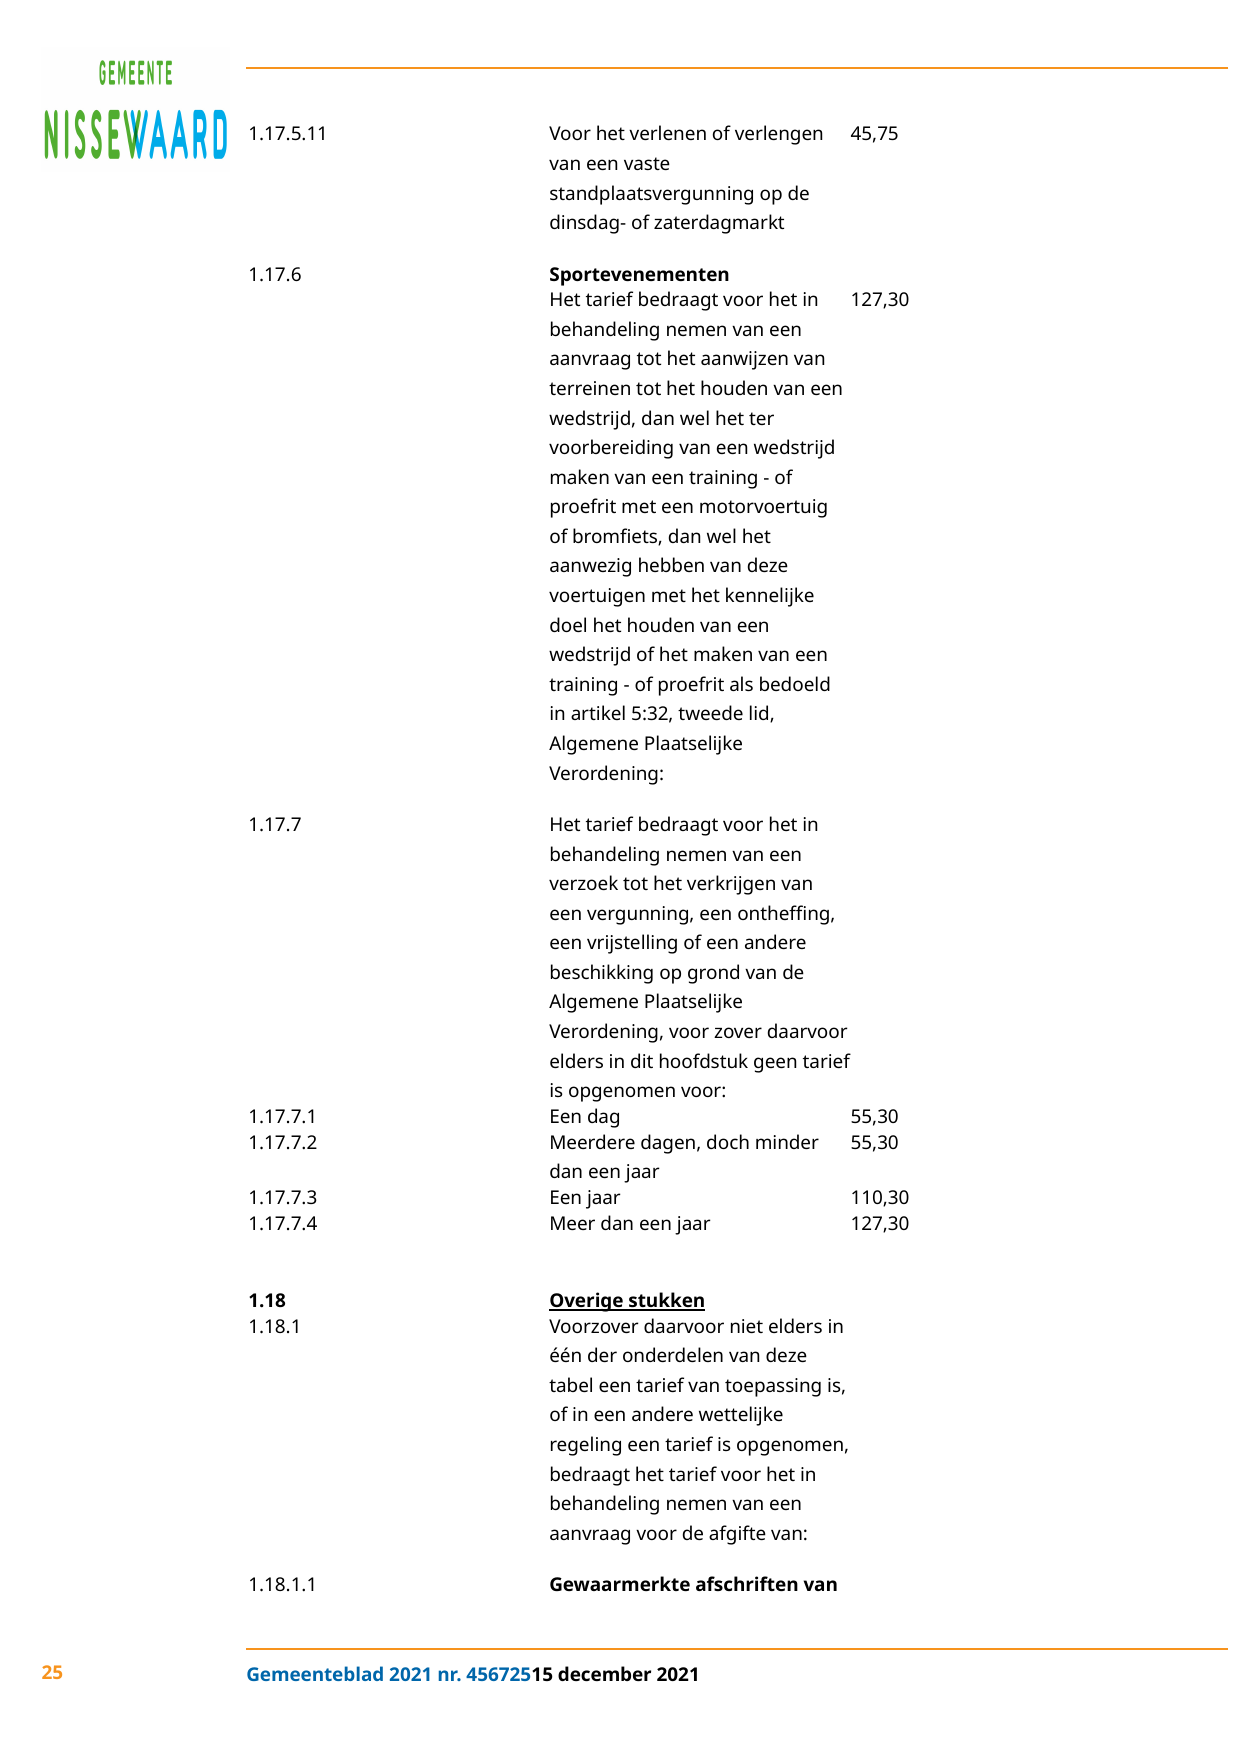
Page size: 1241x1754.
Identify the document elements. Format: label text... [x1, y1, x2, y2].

table_cell [248, 1546, 549, 1571]
table_cell [850, 95, 1152, 121]
table_cell [248, 95, 549, 121]
table_cell [850, 1236, 1152, 1261]
table_cell [549, 1236, 850, 1261]
table_cell Meerdere dagen, doch minder dan een jaar [549, 1129, 850, 1184]
table_cell Voorzover daarvoor niet elders in één der onderdelen van deze tabel een tarief van toepassing is, of in een andere wettelijke regeling een tarief is opgenomen, bedraagt het tarief voor het in behandeling nemen van een aanvraag voor de afgifte van: [549, 1313, 850, 1546]
table_cell [549, 1261, 850, 1287]
table_cell [549, 235, 850, 261]
table_cell 45,75 [850, 121, 1152, 235]
table_cell Gewaarmerkte afschriften van [549, 1571, 850, 1597]
table_cell [248, 286, 549, 786]
table_cell 1.18.1.1 [248, 1571, 549, 1597]
table_cell [549, 1546, 850, 1571]
table_cell [850, 261, 1152, 286]
table_cell [850, 1571, 1152, 1597]
table_cell [248, 1261, 549, 1287]
table_cell 1.17.7.3 [248, 1184, 549, 1210]
table_cell [549, 786, 850, 811]
table_cell [248, 1236, 549, 1261]
table_cell 1.18.1 [248, 1313, 549, 1546]
table_cell [549, 95, 850, 121]
table_cell Een jaar [549, 1184, 850, 1210]
table_cell 1.17.7.4 [248, 1210, 549, 1236]
table_cell 1.17.7 [248, 811, 549, 1103]
table_cell Overige stukken [549, 1287, 850, 1313]
table_cell [850, 811, 1152, 1103]
table_cell 1.17.6 [248, 261, 549, 286]
table_cell [850, 1546, 1152, 1571]
table_cell Een dag [549, 1103, 850, 1129]
table_cell Sportevenementen [549, 261, 850, 286]
table_cell Meer dan een jaar [549, 1210, 850, 1236]
table_cell 110,30 [850, 1184, 1152, 1210]
table_cell 55,30 [850, 1103, 1152, 1129]
table_cell [850, 786, 1152, 811]
table_cell [850, 1313, 1152, 1546]
table_cell 55,30 [850, 1129, 1152, 1184]
table_cell [850, 235, 1152, 261]
picture [41, 47, 231, 172]
table_cell [248, 235, 549, 261]
table_cell [248, 786, 549, 811]
table_cell Het tarief bedraagt voor het in behandeling nemen van een aanvraag tot het aanwijzen van terreinen tot het houden van een wedstrijd, dan wel het ter voorbereiding van een wedstrijd maken van een training - of proefrit met een motorvoertuig of bromfiets, dan wel het aanwezig hebben van deze voertuigen met het kennelijke doel het houden van een wedstrijd of het maken van een training - of proefrit als bedoeld in artikel 5:32, tweede lid, Algemene Plaatselijke Verordening: [549, 286, 850, 786]
table_cell Voor het verlenen of verlengen van een vaste standplaatsvergunning op de dinsdag- of zaterdagmarkt [549, 121, 850, 235]
table_cell 127,30 [850, 1210, 1152, 1236]
table_cell 127,30 [850, 286, 1152, 786]
table_cell [850, 1287, 1152, 1313]
table_cell [850, 1261, 1152, 1287]
table_cell 1.17.7.2 [248, 1129, 549, 1184]
table_cell 1.18 [248, 1287, 549, 1313]
table_cell 1.17.5.11 [248, 121, 549, 235]
table_cell 1.17.7.1 [248, 1103, 549, 1129]
table_cell Het tarief bedraagt voor het in behandeling nemen van een verzoek tot het verkrijgen van een vergunning, een ontheffing, een vrijstelling of een andere beschikking op grond van de Algemene Plaatselijke Verordening, voor zover daarvoor elders in dit hoofdstuk geen tarief is opgenomen voor: [549, 811, 850, 1103]
